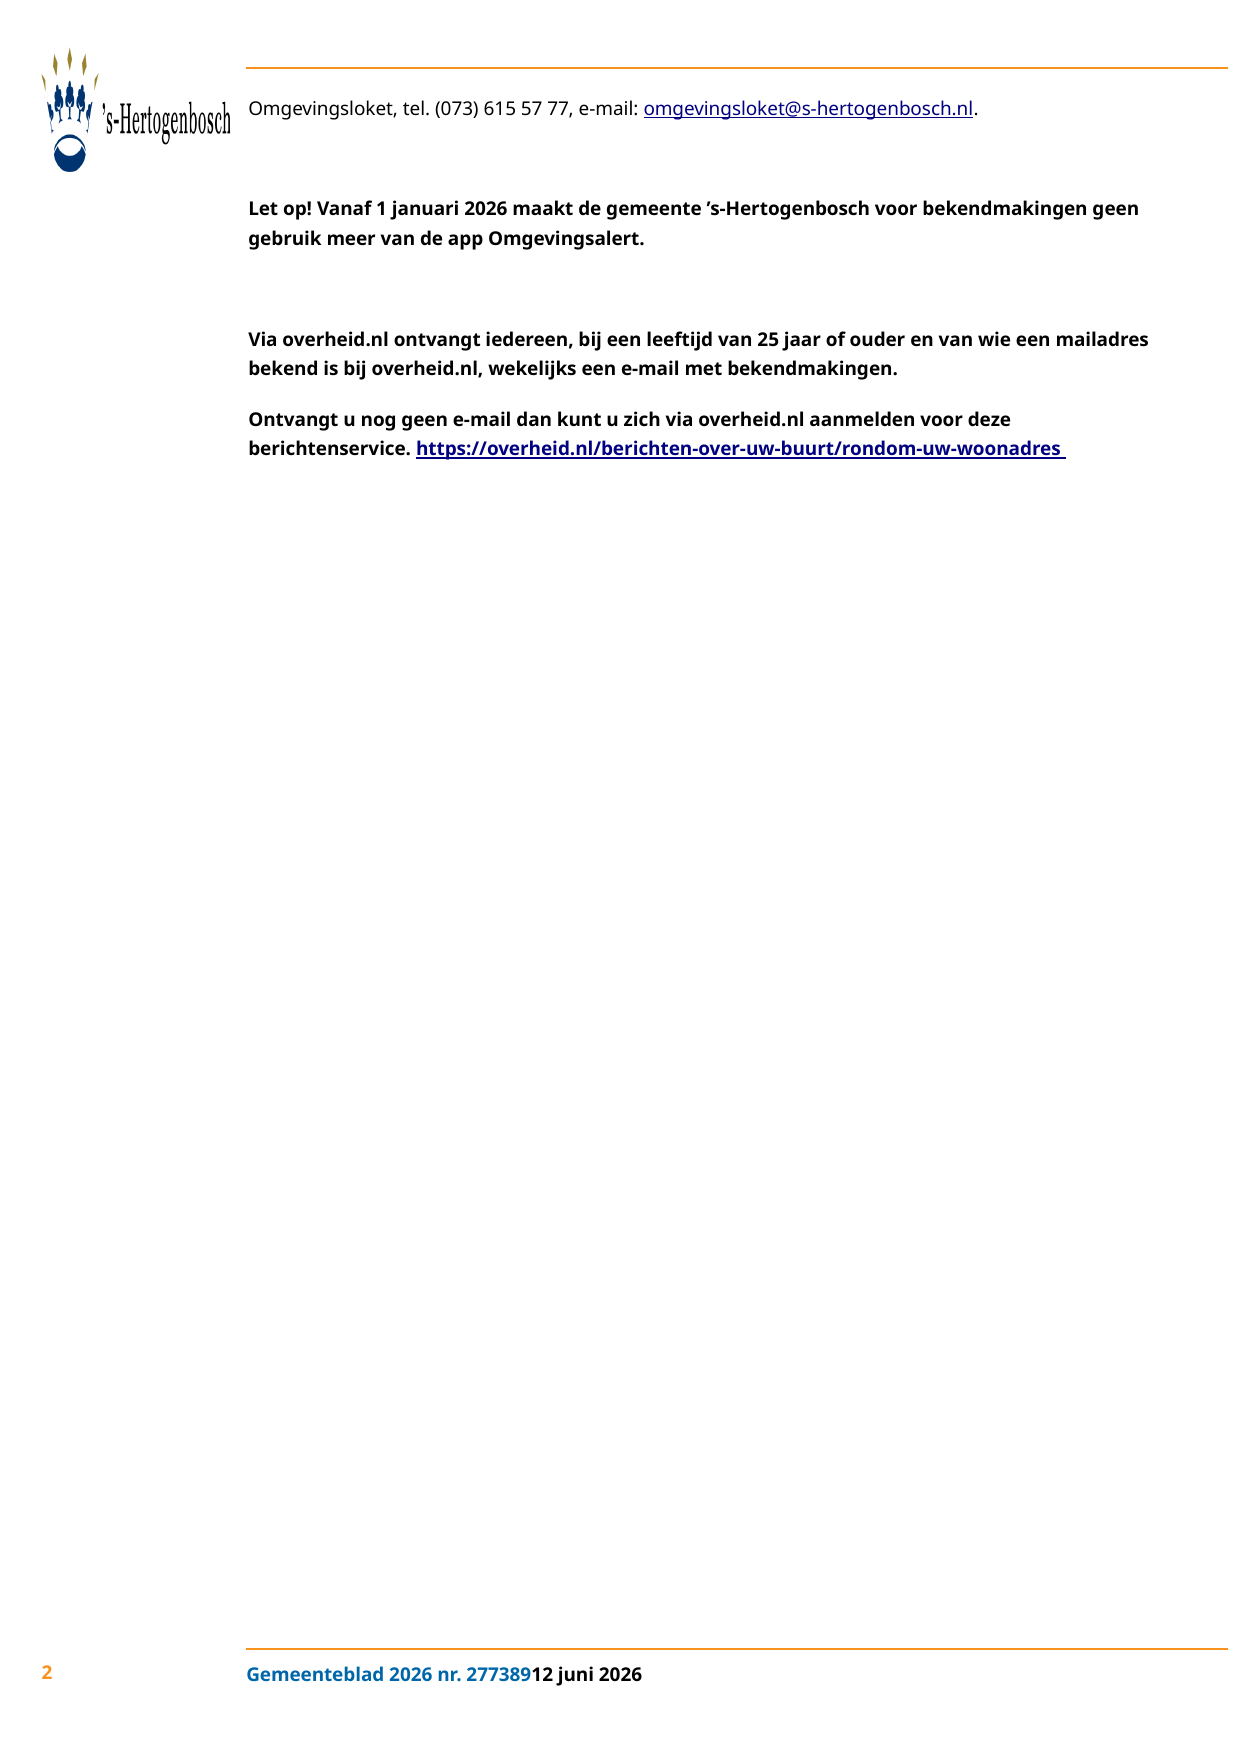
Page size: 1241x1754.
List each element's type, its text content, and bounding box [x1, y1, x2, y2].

text Via overheid.nl ontvangt iedereen, bij een leeftijd van 25 jaar of ouder en van wie een mailadres bekend is bij overheid.nl, wekelijks een e-mail met bekendmakingen. [248, 326, 1152, 381]
text Let op! Vanaf 1 januari 2026 maakt de gemeente ’s-Hertogenbosch voor bekendmakingen geen gebruik meer van de app Omgevingsalert. [248, 196, 1152, 251]
picture [41, 47, 231, 172]
text Ontvangt u nog geen e-mail dan kunt u zich via overheid.nl aanmelden voor deze berichtenservice. https://overheid.nl/berichten-over-uw-buurt/rondom-uw-woonadres [248, 406, 1152, 461]
text Omgevingsloket, tel. (073) 615 57 77, e-mail: omgevingsloket@s-hertogenbosch.nl. [248, 95, 1152, 121]
